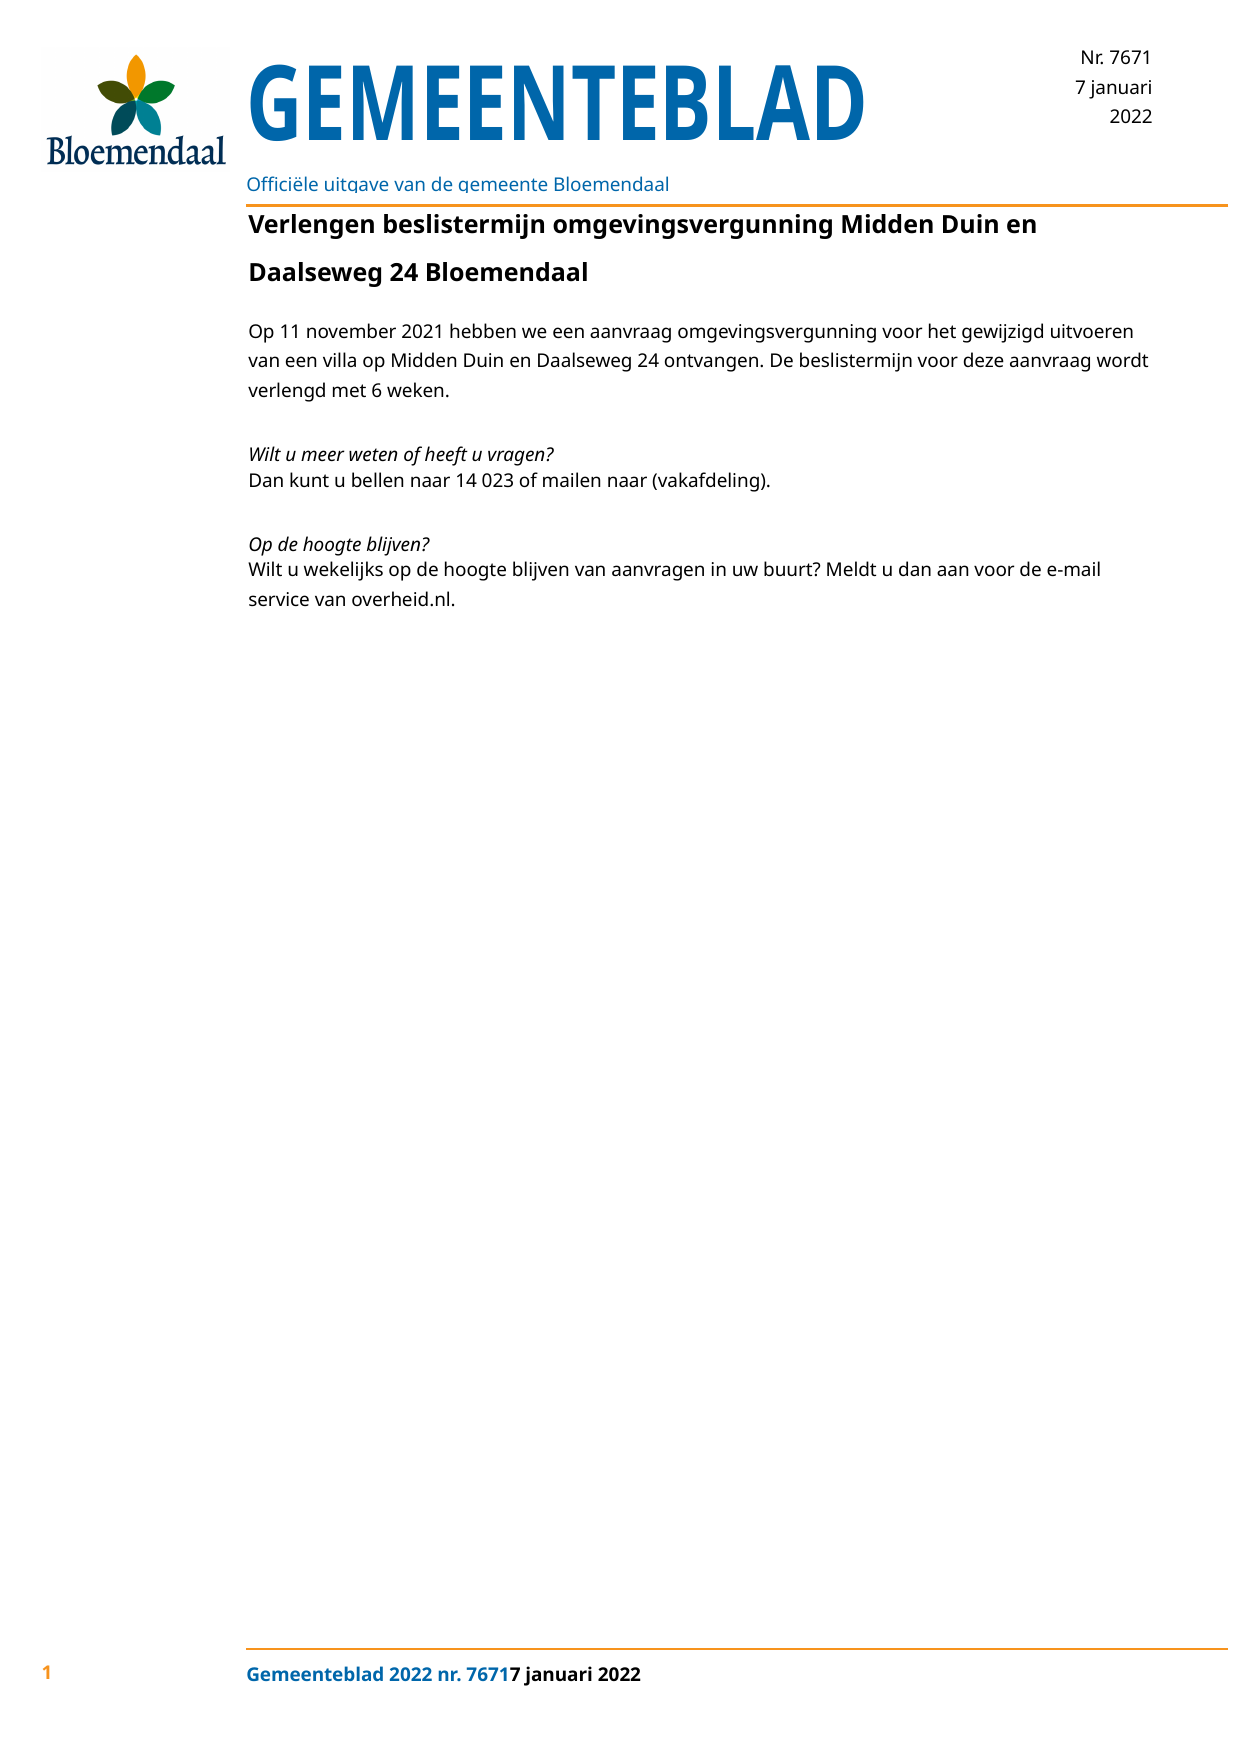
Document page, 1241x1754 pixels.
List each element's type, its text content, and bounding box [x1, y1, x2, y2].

text Dan kunt u bellen naar 14 023 of mailen naar (vakafdeling). [248, 467, 1152, 492]
text Verlengen beslistermijn omgevingsvergunning Midden Duin en Daalseweg 24 Bloemendaal [248, 207, 1152, 288]
text Op de hoogte blijven? [248, 531, 1152, 556]
text Wilt u meer weten of heeft u vragen? [248, 441, 1152, 467]
text Op 11 november 2021 hebben we een aanvraag omgevingsvergunning voor het gewijzigd uitvoeren van een villa op Midden Duin en Daalseweg 24 ontvangen. De beslistermijn voor deze aanvraag wordt verlengd met 6 weken. [248, 318, 1152, 403]
text Wilt u wekelijks op de hoogte blijven van aanvragen in uw buurt? Meldt u dan aan voor de e-mail service van overheid.nl. [248, 556, 1152, 612]
picture [41, 47, 231, 172]
